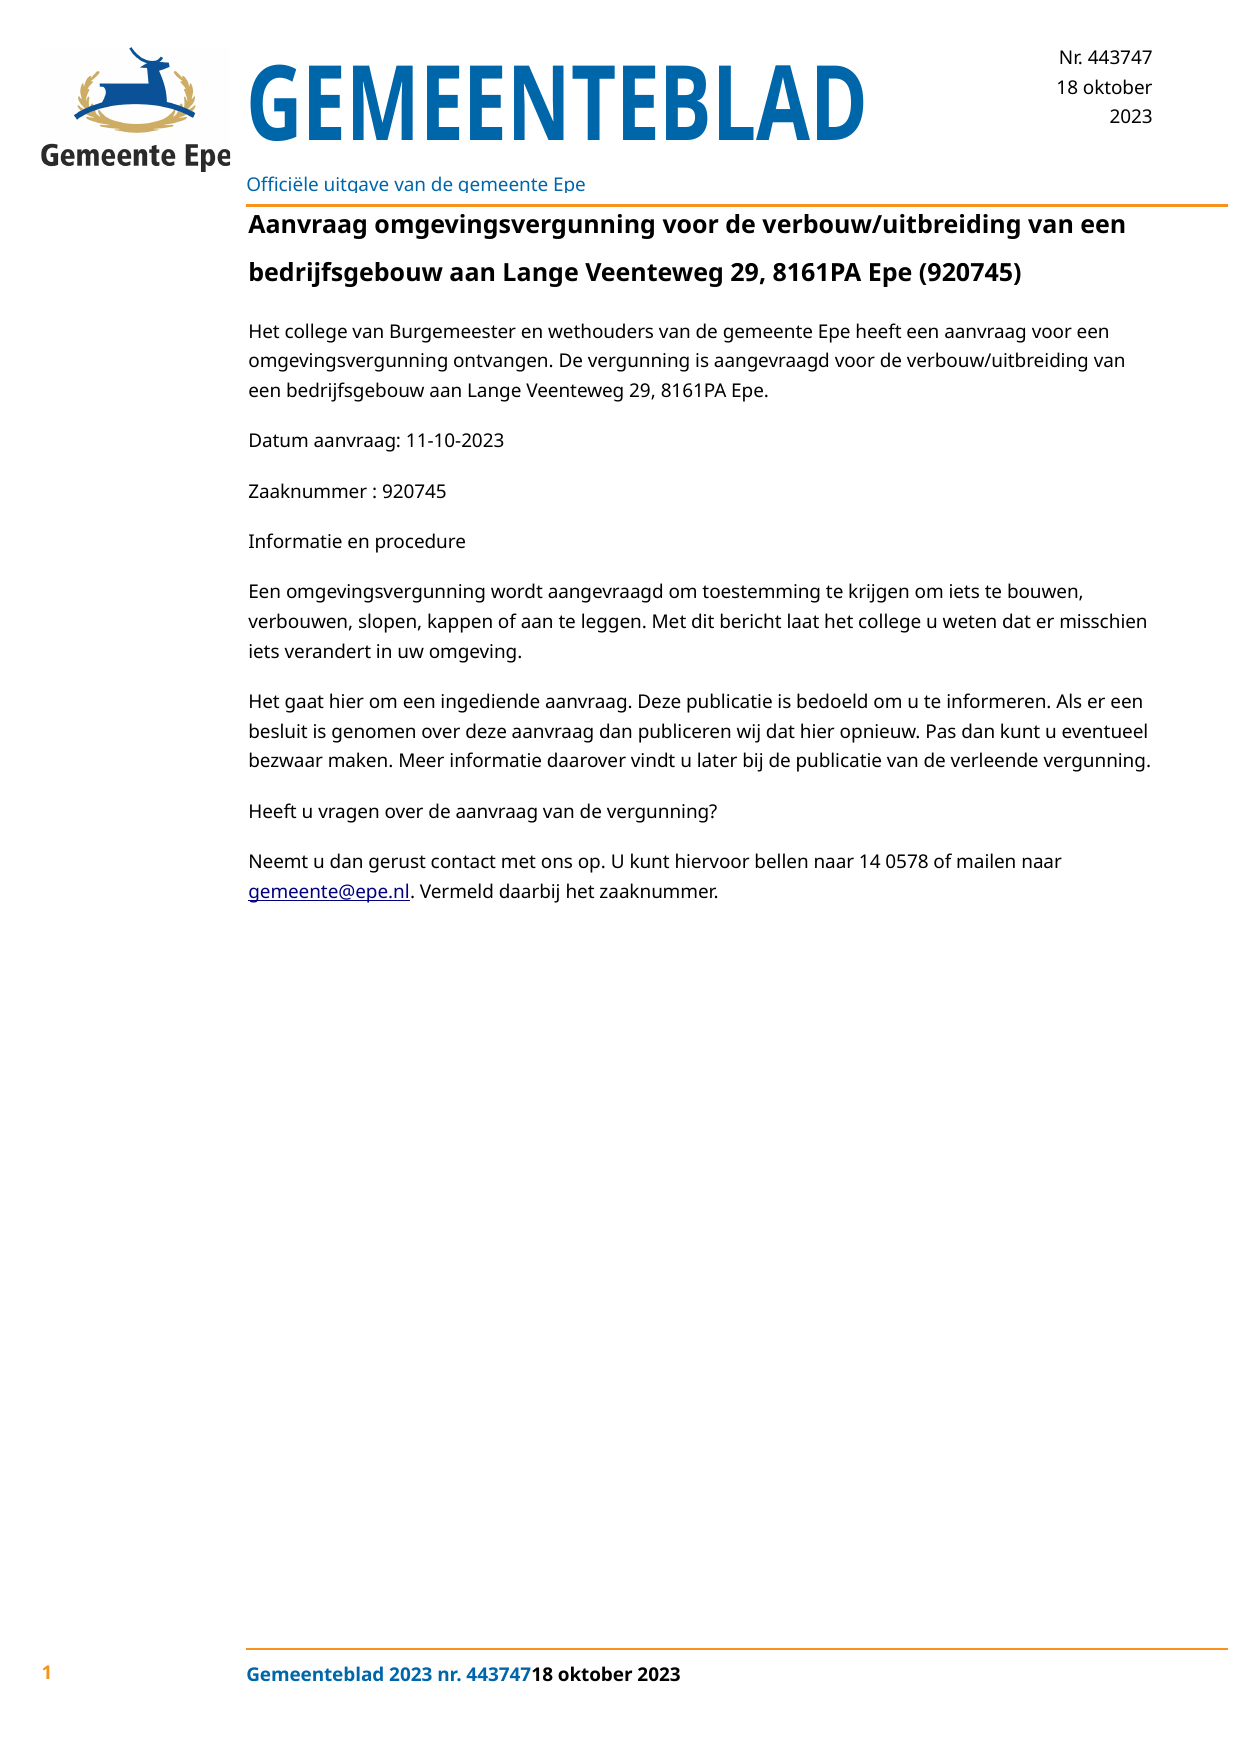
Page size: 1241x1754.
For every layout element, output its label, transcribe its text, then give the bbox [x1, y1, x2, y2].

text Zaaknummer : 920745 [248, 478, 1152, 504]
text Een omgevingsvergunning wordt aangevraagd om toestemming te krijgen om iets te bouwen, verbouwen, slopen, kappen of aan te leggen. Met dit bericht laat het college u weten dat er misschien iets verandert in uw omgeving. [248, 579, 1152, 664]
text Informatie en procedure [248, 528, 1152, 554]
picture [41, 47, 231, 172]
text Het gaat hier om een ingediende aanvraag. Deze publicatie is bedoeld om u te informeren. Als er een besluit is genomen over deze aanvraag dan publiceren wij dat hier opnieuw. Pas dan kunt u eventueel bezwaar maken. Meer informatie daarover vindt u later bij de publicatie van de verleende vergunning. [248, 688, 1152, 773]
text Neemt u dan gerust contact met ons op. U kunt hiervoor bellen naar 14 0578 of mailen naar gemeente@epe.nl. Vermeld daarbij het zaaknummer. [248, 848, 1152, 904]
text Datum aanvraag: 11-10-2023 [248, 427, 1152, 453]
text Heeft u vragen over de aanvraag van de vergunning? [248, 798, 1152, 824]
text Het college van Burgemeester en wethouders van de gemeente Epe heeft een aanvraag voor een omgevingsvergunning ontvangen. De vergunning is aangevraagd voor de verbouw/uitbreiding van een bedrijfsgebouw aan Lange Veenteweg 29, 8161PA Epe. [248, 318, 1152, 403]
text Aanvraag omgevingsvergunning voor de verbouw/uitbreiding van een bedrijfsgebouw aan Lange Veenteweg 29, 8161PA Epe (920745) [248, 207, 1152, 288]
